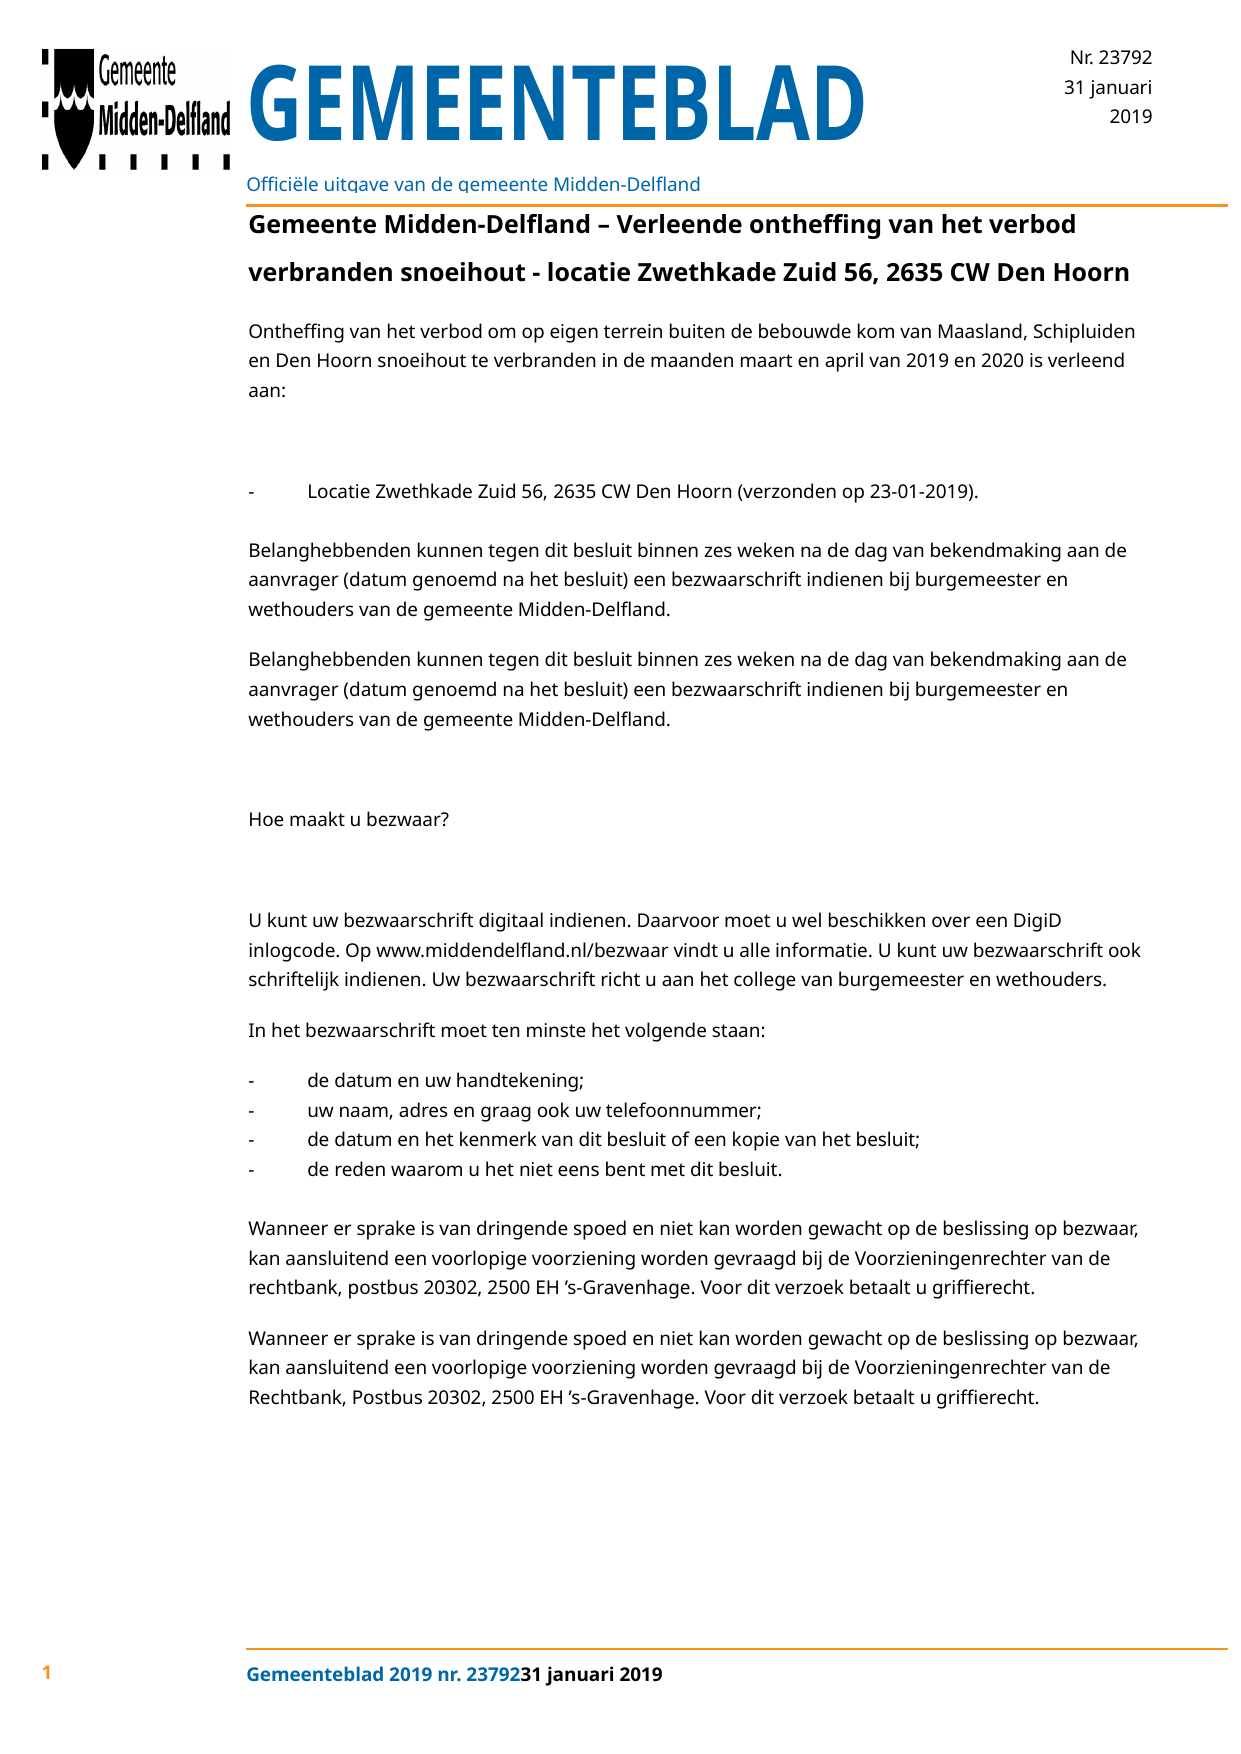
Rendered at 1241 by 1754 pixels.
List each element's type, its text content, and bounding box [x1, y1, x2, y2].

text Ontheffing van het verbod om op eigen terrein buiten de bebouwde kom van Maasland, Schipluiden en Den Hoorn snoeihout te verbranden in de maanden maart en april van 2019 en 2020 is verleend aan: [248, 318, 1152, 403]
list de datum en uw handtekening; [248, 1067, 1152, 1093]
text Belanghebbenden kunnen tegen dit besluit binnen zes weken na de dag van bekendmaking aan de aanvrager (datum genoemd na het besluit) een bezwaarschrift indienen bij burgemeester en wethouders van de gemeente Midden-Delfland. [248, 647, 1152, 732]
text In het bezwaarschrift moet ten minste het volgende staan: [248, 1017, 1152, 1043]
list de datum en het kenmerk van dit besluit of een kopie van het besluit; [248, 1127, 1152, 1152]
picture [41, 47, 231, 172]
text Gemeente Midden-Delfland – Verleende ontheffing van het verbod verbranden snoeihout - locatie Zwethkade Zuid 56, 2635 CW Den Hoorn [248, 207, 1152, 288]
text U kunt uw bezwaarschrift digitaal indienen. Daarvoor moet u wel beschikken over een DigiD inlogcode. Op www.middendelfland.nl/bezwaar vindt u alle informatie. U kunt uw bezwaarschrift ook schriftelijk indienen. Uw bezwaarschrift richt u aan het college van burgemeester en wethouders. [248, 907, 1152, 992]
list de reden waarom u het niet eens bent met dit besluit. [248, 1156, 1152, 1182]
list Locatie Zwethkade Zuid 56, 2635 CW Den Hoorn (verzonden op 23-01-2019). [248, 478, 1152, 504]
text ​Wanneer er sprake is van dringende spoed en niet kan worden gewacht op de beslissing op bezwaar, kan aansluitend een voorlopige voorziening worden gevraagd bij de Voorzieningenrechter van de rechtbank, postbus 20302, 2500 EH ’s-Gravenhage. Voor dit verzoek betaalt u griffierecht. [248, 1215, 1152, 1300]
list uw naam, adres en graag ook uw telefoonnummer; [248, 1097, 1152, 1123]
text Wanneer er sprake is van dringende spoed en niet kan worden gewacht op de beslissing op bezwaar, kan aansluitend een voorlopige voorziening worden gevraagd bij de Voorzieningenrechter van de Rechtbank, Postbus 20302, 2500 EH ’s-Gravenhage. Voor dit verzoek betaalt u griffierecht. [248, 1325, 1152, 1410]
text Belanghebbenden kunnen tegen dit besluit binnen zes weken na de dag van bekendmaking aan de aanvrager (datum genoemd na het besluit) een bezwaarschrift indienen bij burgemeester en wethouders van de gemeente Midden-Delfland. [248, 537, 1152, 622]
text ​Hoe maakt u bezwaar? [248, 807, 1152, 832]
